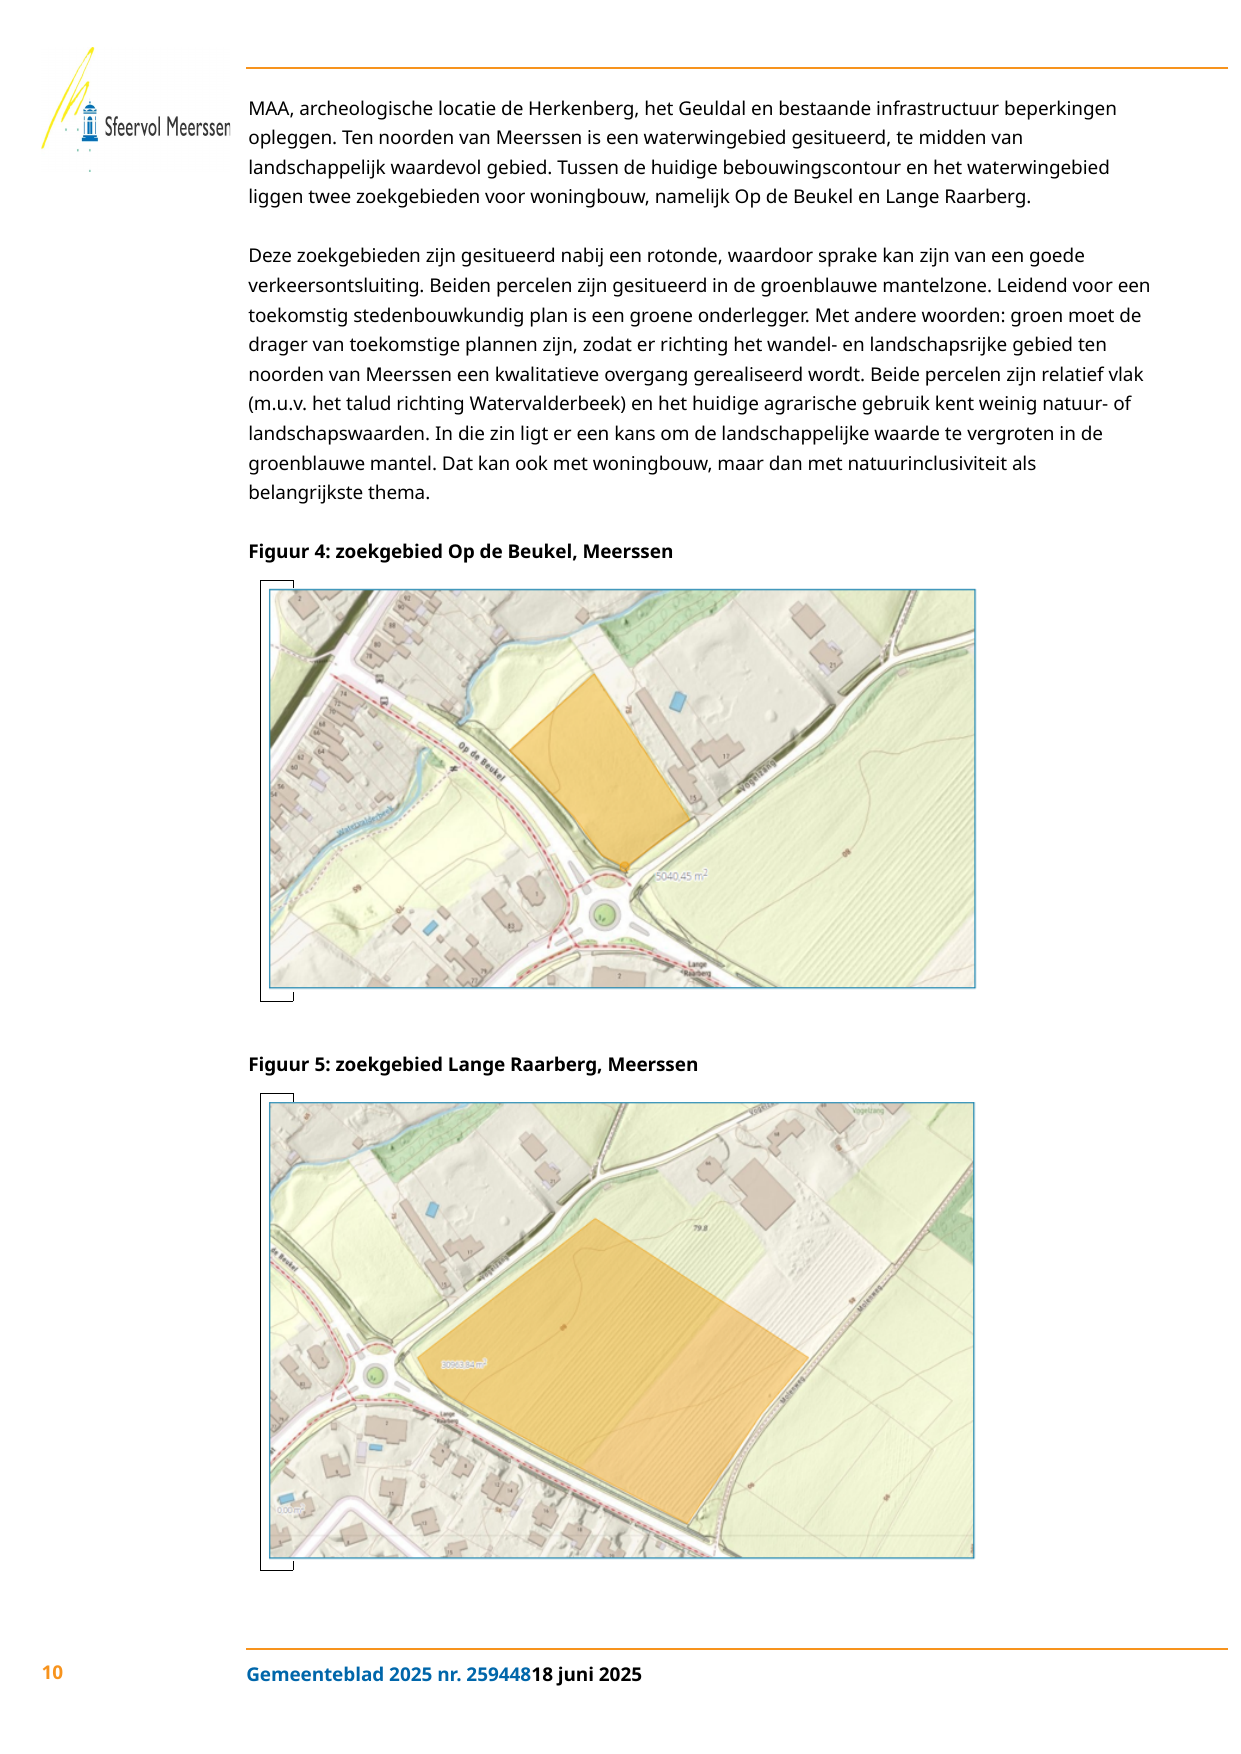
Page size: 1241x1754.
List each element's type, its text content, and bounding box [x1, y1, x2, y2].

text Figuur 5: zoekgebied Lange Raarberg, Meerssen [248, 1052, 1152, 1077]
picture [268, 1102, 978, 1561]
text Figuur 4: zoekgebied Op de Beukel, Meerssen [248, 538, 1152, 564]
picture [268, 588, 978, 992]
text Deze zoekgebieden zijn gesitueerd nabij een rotonde, waardoor sprake kan zijn van een goede verkeersontsluiting. Beiden percelen zijn gesitueerd in de groenblauwe mantelzone. Leidend voor een toekomstig stedenbouwkundig plan is een groene onderlegger. Met andere woorden: groen moet de drager van toekomstige plannen zijn, zodat er richting het wandel- en landschapsrijke gebied ten noorden van Meerssen een kwalitatieve overgang gerealiseerd wordt. Beide percelen zijn relatief vlak (m.u.v. het talud richting Watervalderbeek) en het huidige agrarische gebruik kent weinig natuur- of landschapswaarden. In die zin ligt er een kans om de landschappelijke waarde te vergroten in de groenblauwe mantel. Dat kan ook met woningbouw, maar dan met natuurinclusiviteit als belangrijkste thema. [248, 243, 1152, 505]
picture [41, 47, 231, 172]
text MAA, archeologische locatie de Herkenberg, het Geuldal en bestaande infrastructuur beperkingen opleggen. Ten noorden van Meerssen is een waterwingebied gesitueerd, te midden van landschappelijk waardevol gebied. Tussen de huidige bebouwingscontour en het waterwingebied liggen twee zoekgebieden voor woningbouw, namelijk Op de Beukel en Lange Raarberg. [248, 95, 1152, 209]
